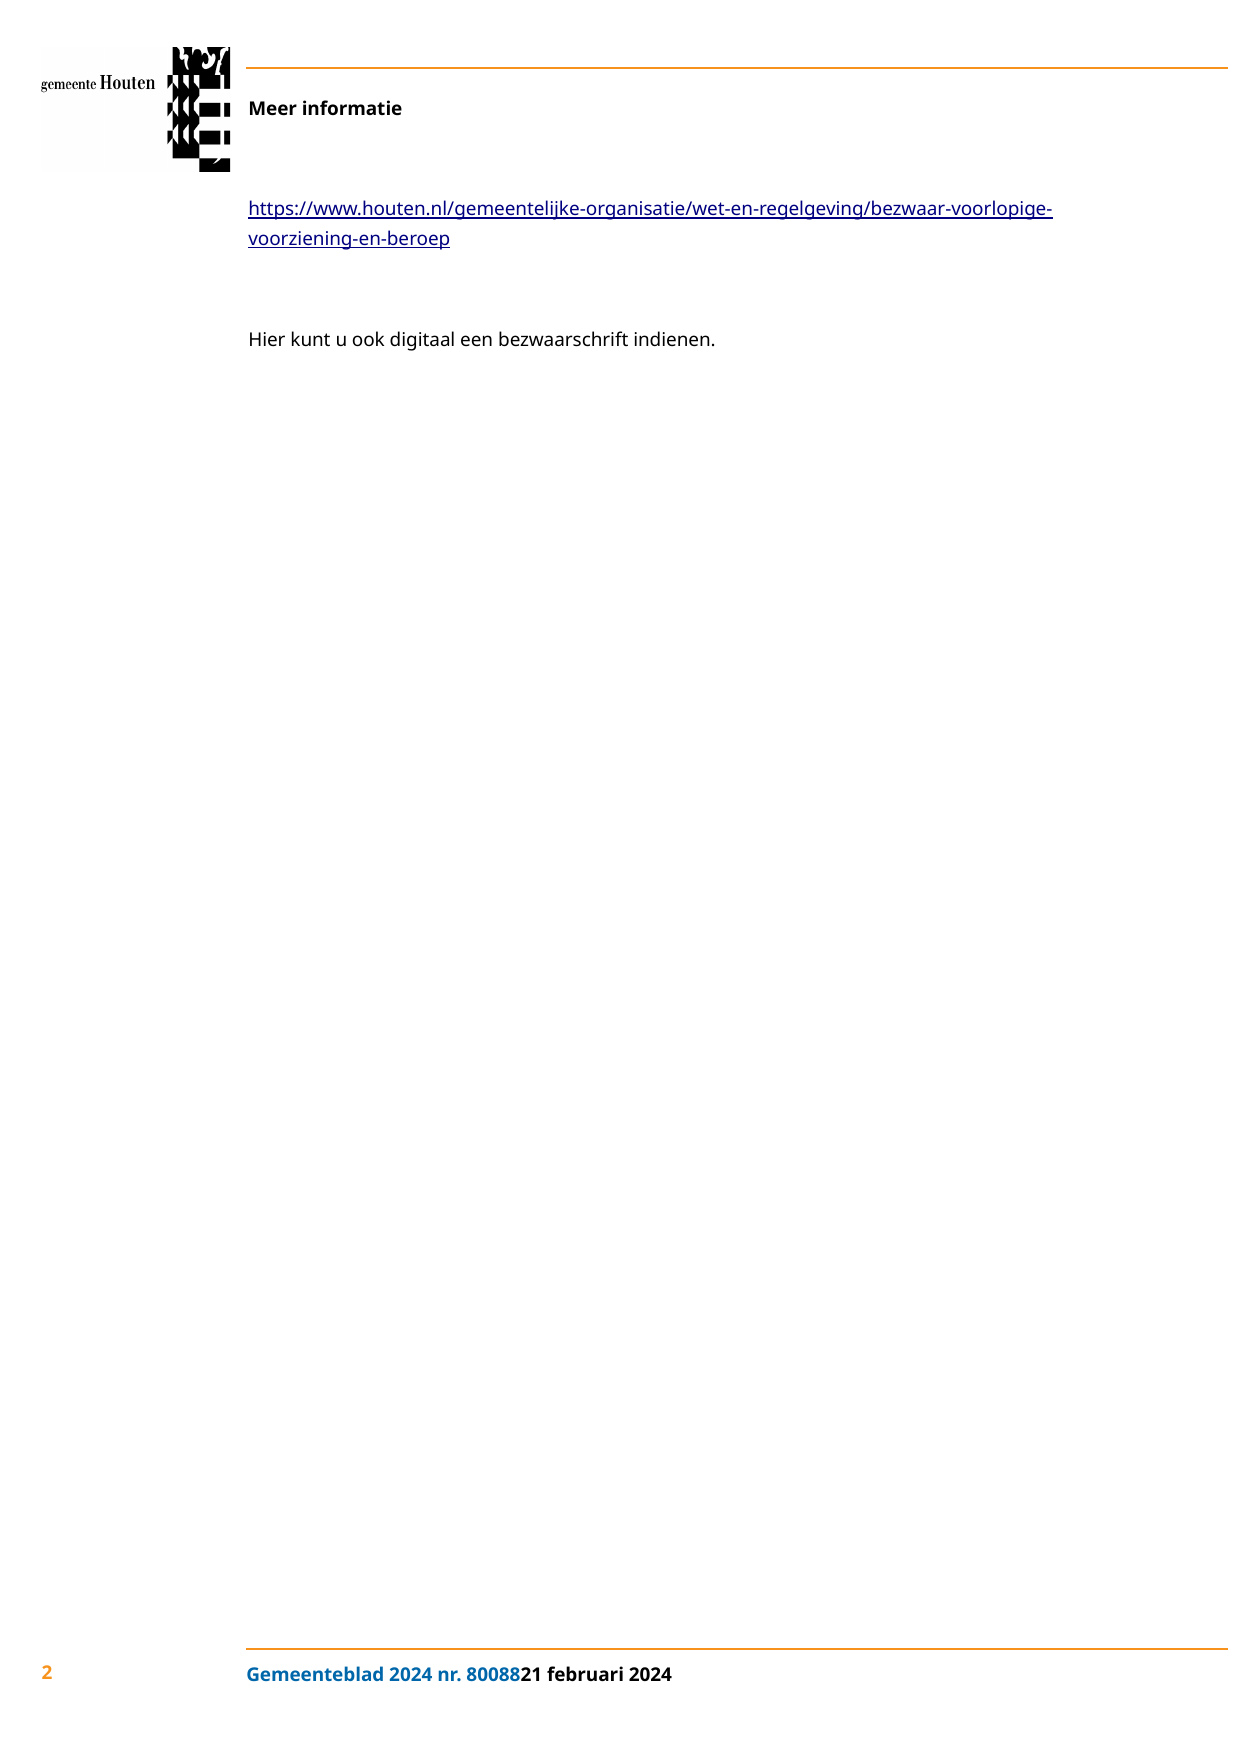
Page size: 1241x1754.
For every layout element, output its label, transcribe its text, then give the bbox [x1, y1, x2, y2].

picture [41, 47, 231, 172]
text https://www.houten.nl/gemeentelijke-organisatie/wet-en-regelgeving/bezwaar-voorlopige-voorziening-en-beroep [248, 196, 1152, 251]
text Hier kunt u ook digitaal een bezwaarschrift indienen. [248, 326, 1152, 352]
text Meer informatie [248, 95, 1152, 121]
